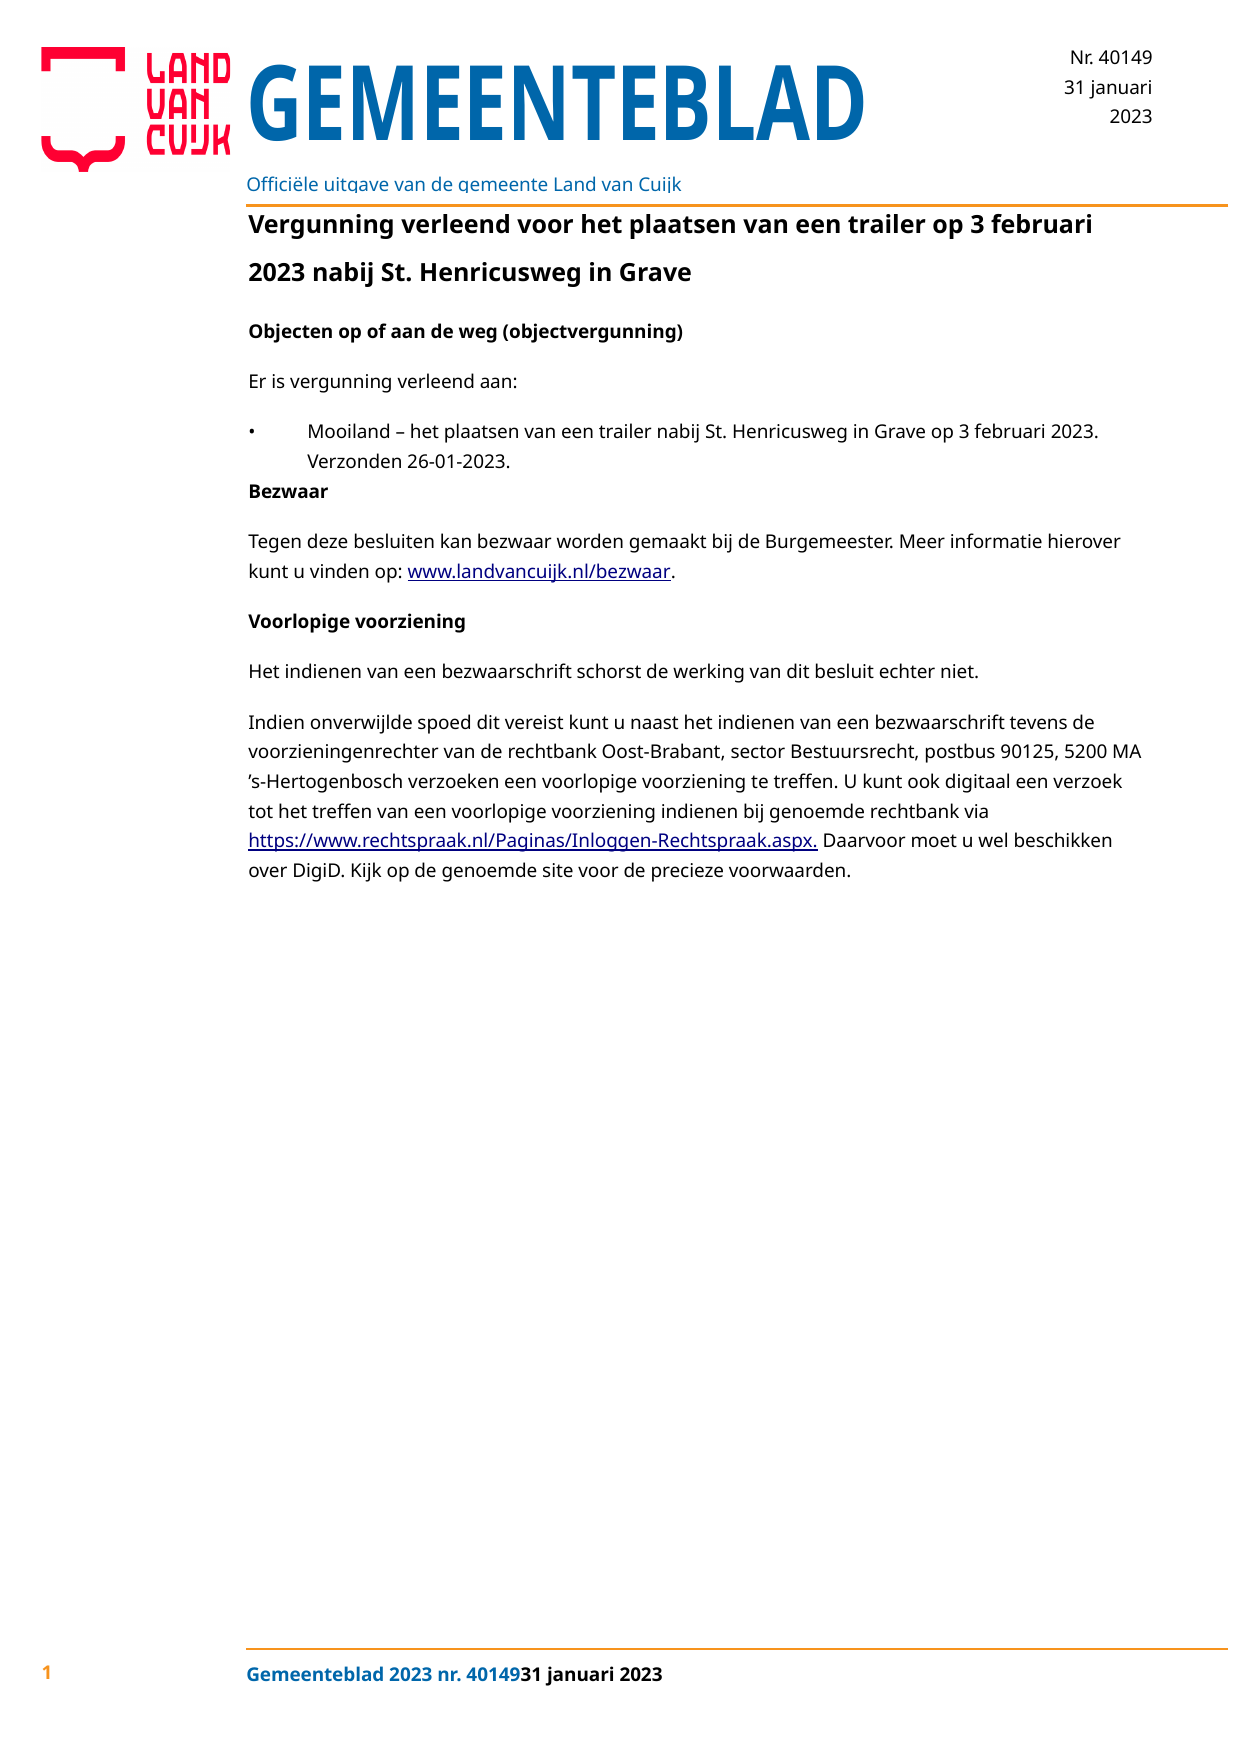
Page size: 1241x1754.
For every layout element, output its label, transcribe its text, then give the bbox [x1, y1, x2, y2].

text Indien onverwijlde spoed dit vereist kunt u naast het indienen van een bezwaarschrift tevens de voorzieningenrechter van de rechtbank Oost-Brabant, sector Bestuursrecht, postbus 90125, 5200 MA ’s-Hertogenbosch verzoeken een voorlopige voorziening te treffen. U kunt ook digitaal een verzoek tot het treffen van een voorlopige voorziening indienen bij genoemde rechtbank via https://www.rechtspraak.nl/Paginas/Inloggen-Rechtspraak.aspx. Daarvoor moet u wel beschikken over DigiD. Kijk op de genoemde site voor de precieze voorwaarden. [248, 709, 1152, 883]
text Er is vergunning verleend aan: [248, 368, 1152, 394]
text Voorlopige voorziening [248, 608, 1152, 634]
text Bezwaar [248, 478, 1152, 504]
text Het indienen van een bezwaarschrift schorst de werking van dit besluit echter niet. [248, 659, 1152, 684]
picture [41, 47, 231, 172]
text Tegen deze besluiten kan bezwaar worden gemaakt bij de Burgemeester. Meer informatie hierover kunt u vinden op: www.landvancuijk.nl/bezwaar. [248, 528, 1152, 584]
list Mooiland – het plaatsen van een trailer nabij St. Henricusweg in Grave op 3 februari 2023. Verzonden 26-01-2023. [248, 419, 1152, 474]
text Vergunning verleend voor het plaatsen van een trailer op 3 februari 2023 nabij St. Henricusweg in Grave [248, 207, 1152, 288]
text Objecten op of aan de weg (objectvergunning) [248, 318, 1152, 344]
